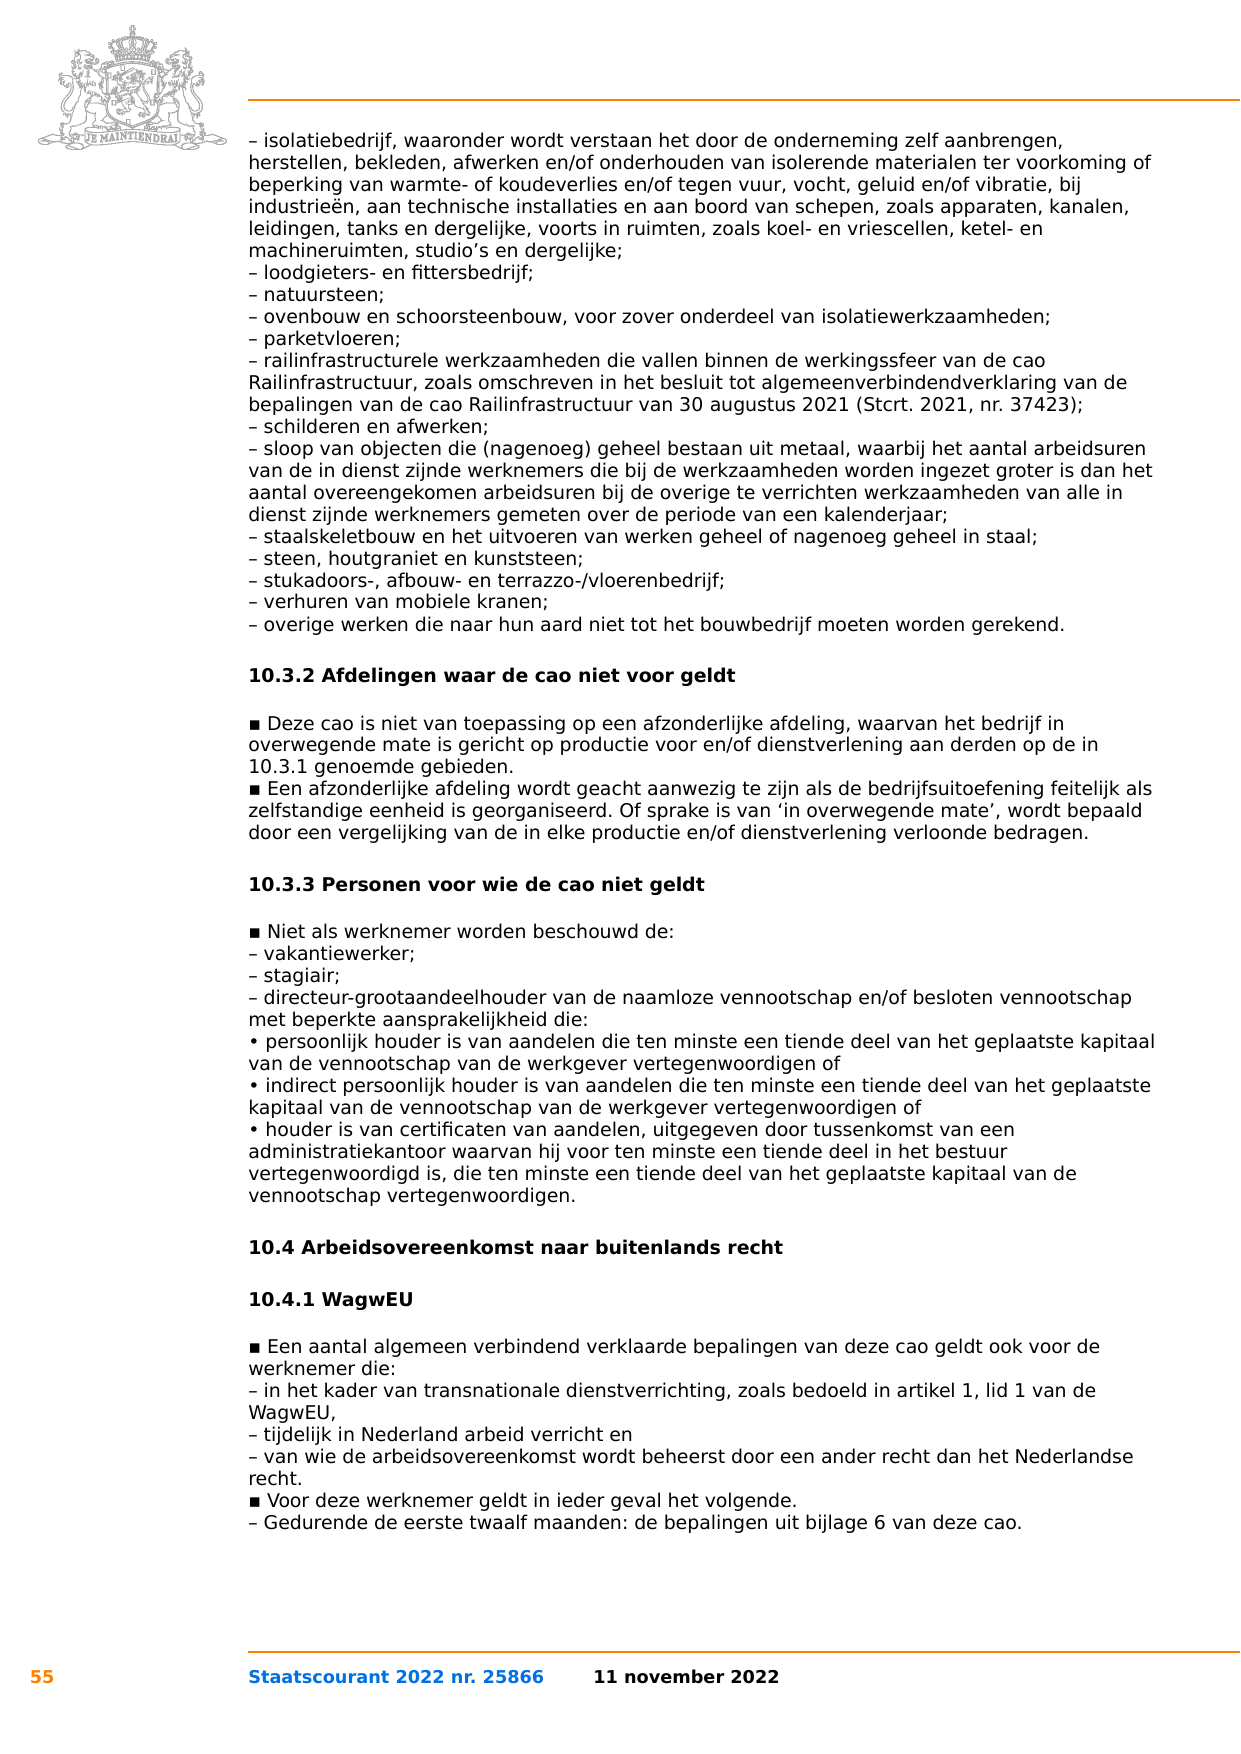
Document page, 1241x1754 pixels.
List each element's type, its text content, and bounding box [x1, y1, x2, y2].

text – vakantiewerker; [248, 943, 1163, 965]
text – staalskeletbouw en het uitvoeren van werken geheel of nagenoeg geheel in staal; [248, 526, 1163, 547]
subtitle 10.3.3 Personen voor wie de cao niet geldt [248, 874, 1163, 896]
text – natuursteen; [248, 284, 1163, 306]
text – steen, houtgraniet en kunststeen; [248, 547, 1163, 569]
text ▪ Voor deze werknemer geldt in ieder geval het volgende. [248, 1490, 1163, 1512]
picture [38, 25, 227, 150]
text – directeur-grootaandeelhouder van de naamloze vennootschap en/of besloten vennootschap met beperkte aansprakelijkheid die: [248, 987, 1163, 1031]
text – railinfrastructurele werkzaamheden die vallen binnen de werkingssfeer van de cao Railinfrastructuur, zoals omschreven in het besluit tot algemeenverbindendverklaring van de bepalingen van de cao Railinfrastructuur van 30 augustus 2021 (Stcrt. 2021, nr. 37423); [248, 350, 1163, 416]
text – loodgieters- en fittersbedrijf; [248, 262, 1163, 284]
text – tijdelijk in Nederland arbeid verricht en [248, 1424, 1163, 1446]
subtitle 10.4.1 WagwEU [248, 1289, 1163, 1311]
text – schilderen en afwerken; [248, 416, 1163, 438]
text • houder is van certificaten van aandelen, uitgegeven door tussenkomst van een administratiekantoor waarvan hij voor ten minste een tiende deel in het bestuur vertegenwoordigd is, die ten minste een tiende deel van het geplaatste kapitaal van de vennootschap vertegenwoordigen. [248, 1119, 1163, 1207]
text – sloop van objecten die (nagenoeg) geheel bestaan uit metaal, waarbij het aantal arbeidsuren van de in dienst zijnde werknemers die bij de werkzaamheden worden ingezet groter is dan het aantal overeengekomen arbeidsuren bij de overige te verrichten werkzaamheden van alle in dienst zijnde werknemers gemeten over de periode van een kalenderjaar; [248, 438, 1163, 526]
text – ovenbouw en schoorsteenbouw, voor zover onderdeel van isolatiewerkzaamheden; [248, 306, 1163, 328]
text – isolatiebedrijf, waaronder wordt verstaan het door de onderneming zelf aanbrengen, herstellen, bekleden, afwerken en/of onderhouden van isolerende materialen ter voorkoming of beperking van warmte- of koudeverlies en/of tegen vuur, vocht, geluid en/of vibratie, bij industrieën, aan technische installaties en aan boord van schepen, zoals apparaten, kanalen, leidingen, tanks en dergelijke, voorts in ruimten, zoals koel- en vriescellen, ketel- en machineruimten, studio’s en dergelijke; [248, 130, 1163, 262]
text – verhuren van mobiele kranen; [248, 591, 1163, 613]
text – Gedurende de eerste twaalf maanden: de bepalingen uit bijlage 6 van deze cao. [248, 1512, 1163, 1534]
subtitle 10.4 Arbeidsovereenkomst naar buitenlands recht [248, 1237, 1163, 1259]
text – stukadoors-, afbouw- en terrazzo-/vloerenbedrijf; [248, 569, 1163, 591]
text – parketvloeren; [248, 328, 1163, 350]
text ▪ Niet als werknemer worden beschouwd de: [248, 921, 1163, 943]
text – in het kader van transnationale dienstverrichting, zoals bedoeld in artikel 1, lid 1 van de WagwEU, [248, 1380, 1163, 1424]
text ▪ Deze cao is niet van toepassing op een afzonderlijke afdeling, waarvan het bedrijf in overwegende mate is gericht op productie voor en/of dienstverlening aan derden op de in 10.3.1 genoemde gebieden. [248, 712, 1163, 778]
text – van wie de arbeidsovereenkomst wordt beheerst door een ander recht dan het Nederlandse recht. [248, 1446, 1163, 1490]
text – overige werken die naar hun aard niet tot het bouwbedrijf moeten worden gerekend. [248, 613, 1163, 635]
subtitle 10.3.2 Afdelingen waar de cao niet voor geldt [248, 665, 1163, 687]
text • indirect persoonlijk houder is van aandelen die ten minste een tiende deel van het geplaatste kapitaal van de vennootschap van de werkgever vertegenwoordigen of [248, 1075, 1163, 1119]
text – stagiair; [248, 965, 1163, 987]
text • persoonlijk houder is van aandelen die ten minste een tiende deel van het geplaatste kapitaal van de vennootschap van de werkgever vertegenwoordigen of [248, 1031, 1163, 1075]
text ▪ Een afzonderlijke afdeling wordt geacht aanwezig te zijn als de bedrijfsuitoefening feitelijk als zelfstandige eenheid is georganiseerd. Of sprake is van ‘in overwegende mate’, wordt bepaald door een vergelijking van de in elke productie en/of dienstverlening verloonde bedragen. [248, 778, 1163, 844]
text ▪ Een aantal algemeen verbindend verklaarde bepalingen van deze cao geldt ook voor de werknemer die: [248, 1336, 1163, 1380]
